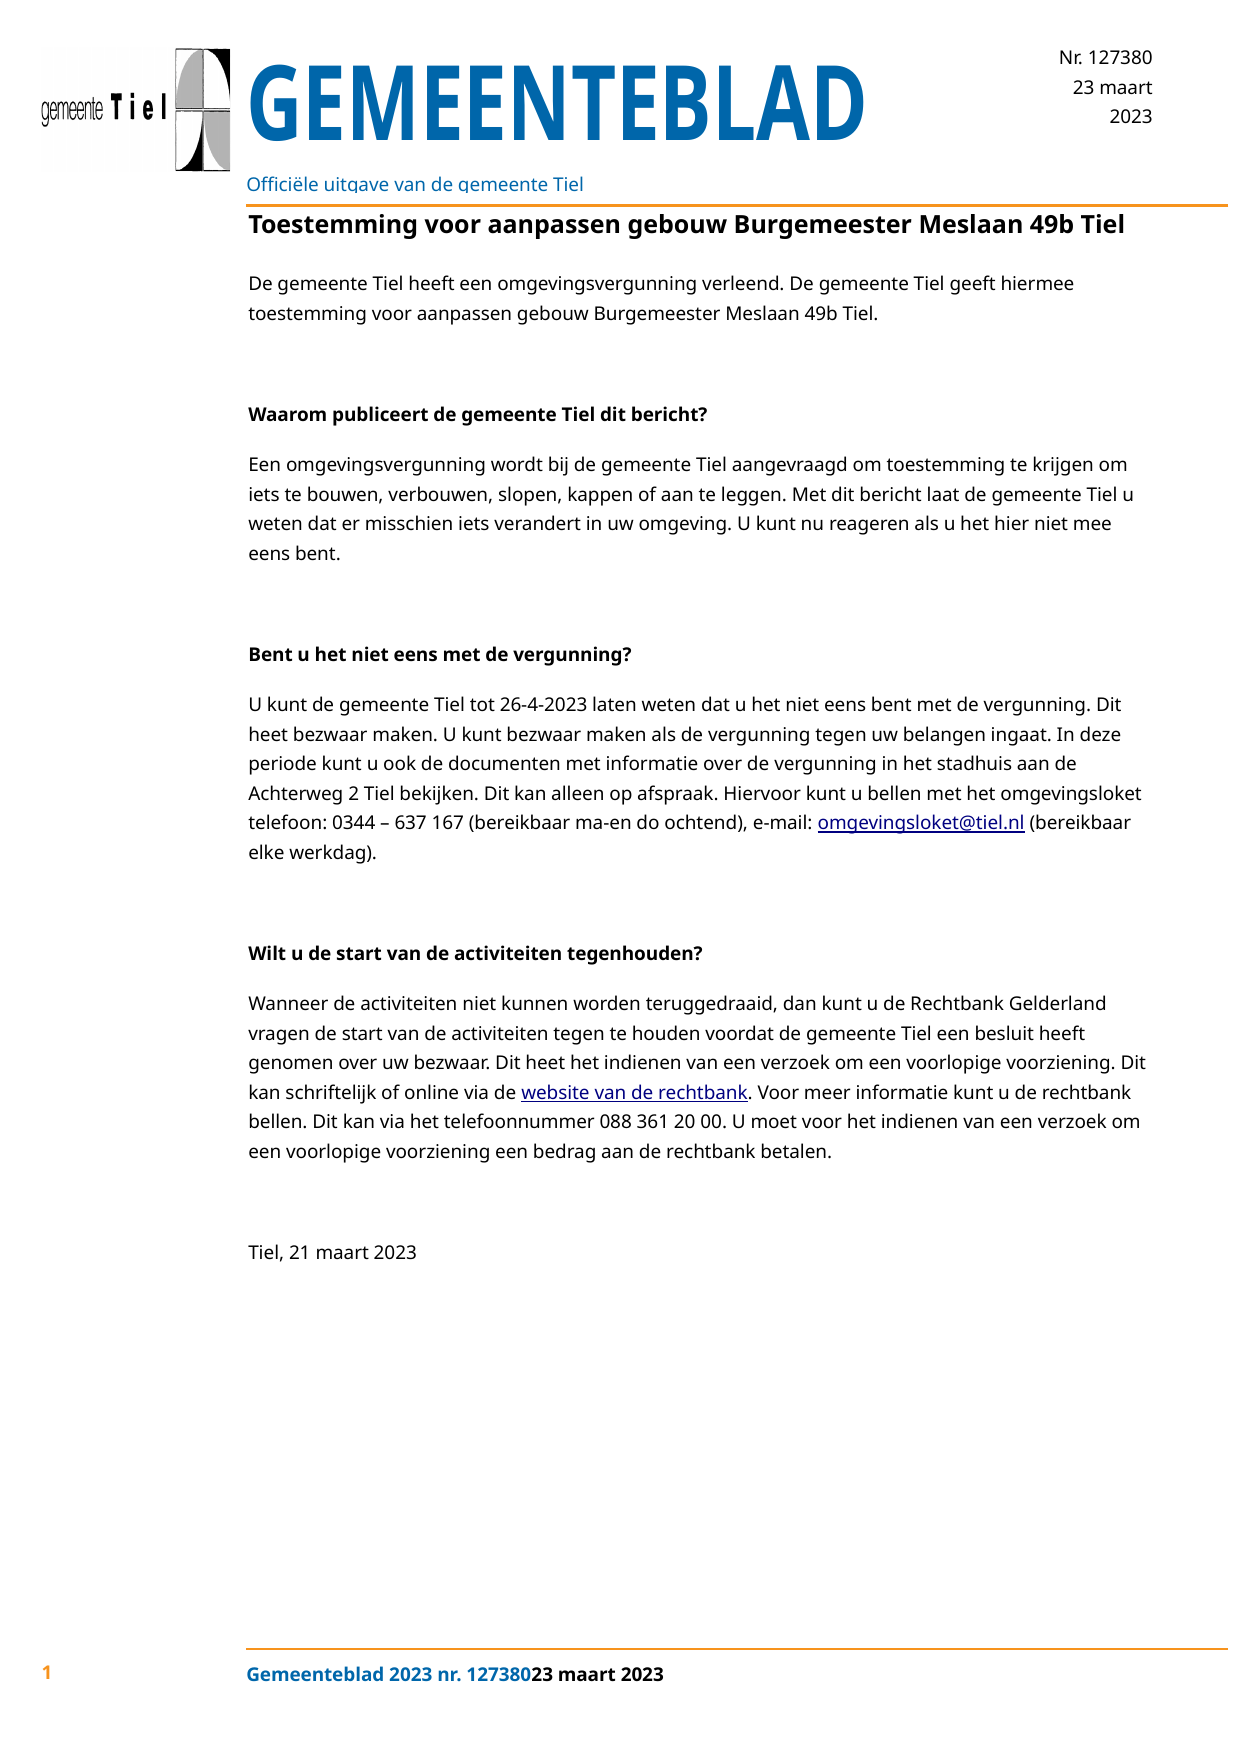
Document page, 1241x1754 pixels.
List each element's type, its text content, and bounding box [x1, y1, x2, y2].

text Wilt u de start van de activiteiten tegenhouden? [248, 940, 1152, 966]
text Wanneer de activiteiten niet kunnen worden teruggedraaid, dan kunt u de Rechtbank Gelderland vragen de start van de activiteiten tegen te houden voordat de gemeente Tiel een besluit heeft genomen over uw bezwaar. Dit heet het indienen van een verzoek om een voorlopige voorziening. Dit kan schriftelijk of online via de website van de rechtbank. Voor meer informatie kunt u de rechtbank bellen. Dit kan via het telefoonnummer 088 361 20 00. U moet voor het indienen van een verzoek om een voorlopige voorziening een bedrag aan de rechtbank betalen. [248, 990, 1152, 1164]
text Waarom publiceert de gemeente Tiel dit bericht? [248, 401, 1152, 426]
picture [41, 47, 231, 172]
text Een omgevingsvergunning wordt bij de gemeente Tiel aangevraagd om toestemming te krijgen om iets te bouwen, verbouwen, slopen, kappen of aan te leggen. Met dit bericht laat de gemeente Tiel u weten dat er misschien iets verandert in uw omgeving. U kunt nu reageren als u het hier niet mee eens bent. [248, 451, 1152, 566]
text De gemeente Tiel heeft een omgevingsvergunning verleend. De gemeente Tiel geeft hiermee toestemming voor aanpassen gebouw Burgemeester Meslaan 49b Tiel. [248, 270, 1152, 326]
text Tiel, 21 maart 2023 [248, 1239, 1152, 1265]
text Bent u het niet eens met de vergunning? [248, 641, 1152, 666]
text U kunt de gemeente Tiel tot 26-4-2023 laten weten dat u het niet eens bent met de vergunning. Dit heet bezwaar maken. U kunt bezwaar maken als de vergunning tegen uw belangen ingaat. In deze periode kunt u ook de documenten met informatie over de vergunning in het stadhuis aan de Achterweg 2 Tiel bekijken. Dit kan alleen op afspraak. Hiervoor kunt u bellen met het omgevingsloket telefoon: 0344 – 637 167 (bereikbaar ma-en do ochtend), e-mail: omgevingsloket@tiel.nl (bereikbaar elke werkdag). [248, 691, 1152, 865]
text Toestemming voor aanpassen gebouw Burgemeester Meslaan 49b Tiel [248, 207, 1152, 241]
